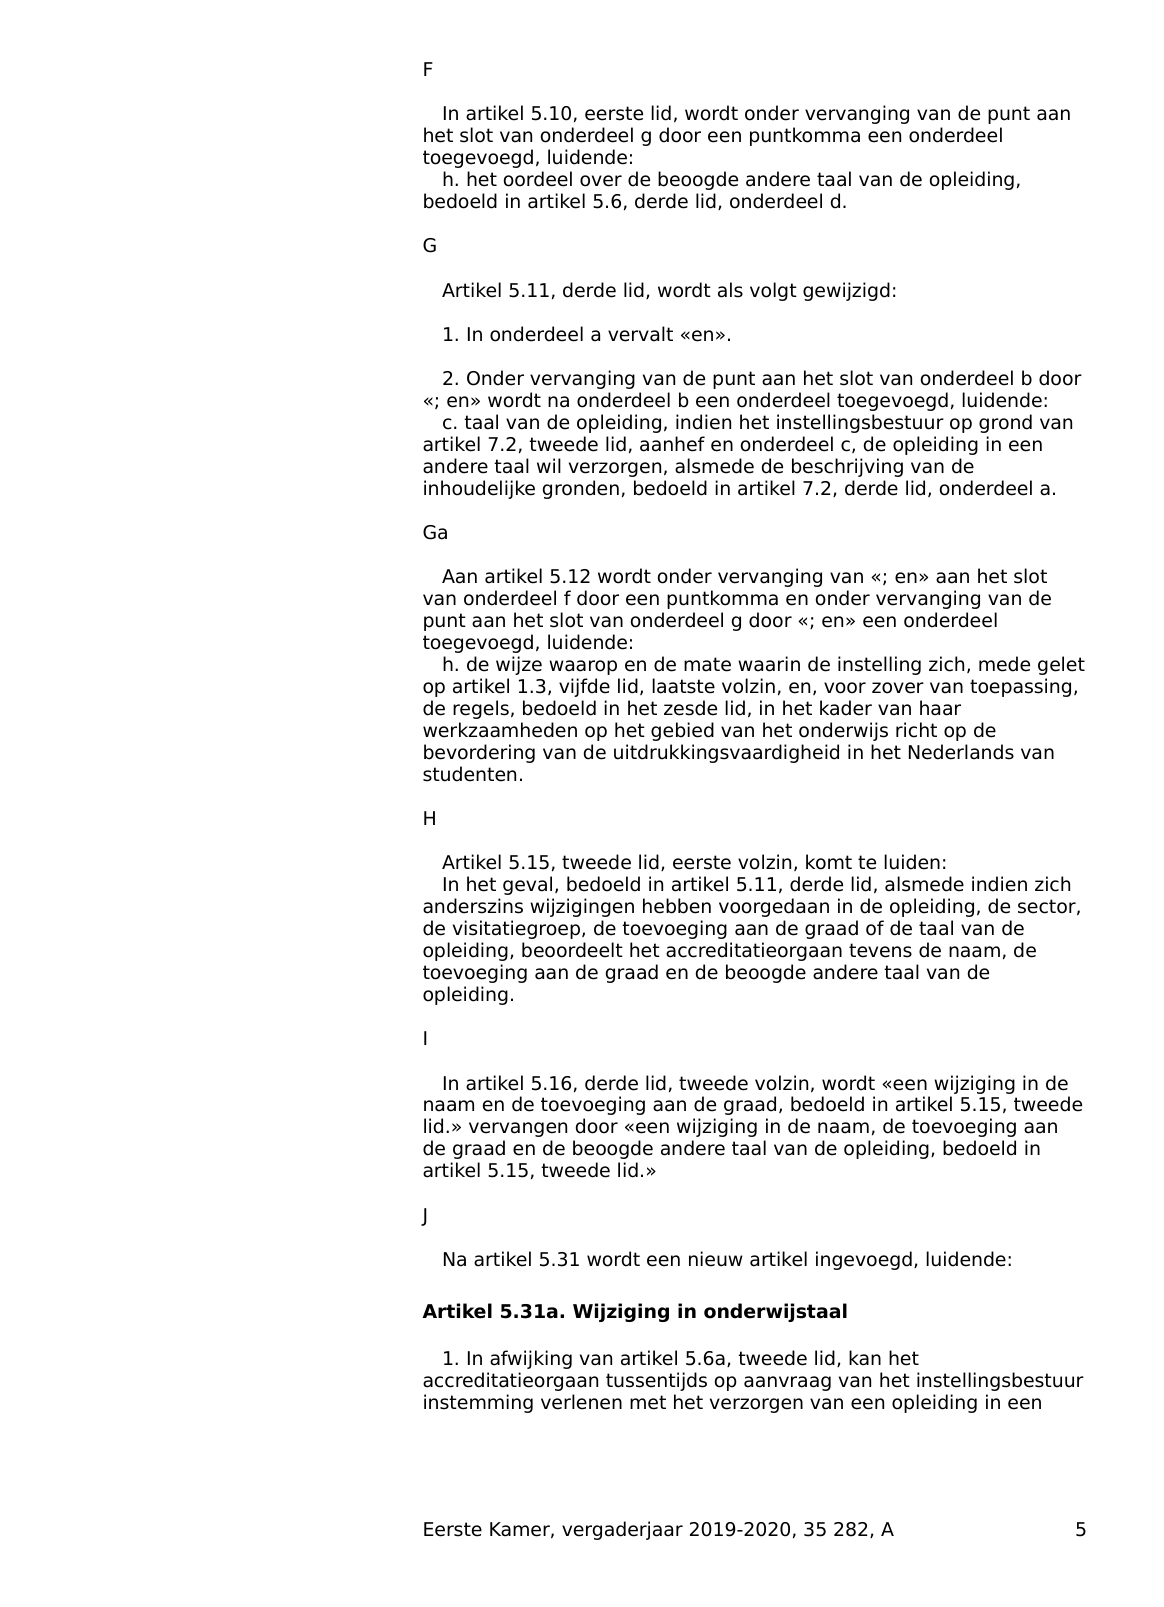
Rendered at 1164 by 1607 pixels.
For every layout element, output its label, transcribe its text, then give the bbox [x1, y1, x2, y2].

text F [422, 59, 1087, 81]
text 2. Onder vervanging van de punt aan het slot van onderdeel b door «; en» wordt na onderdeel b een onderdeel toegevoegd, luidende: [422, 368, 1087, 412]
text I [422, 1028, 1087, 1050]
subtitle Artikel 5.31a. Wijziging in onderwijstaal [422, 1301, 1087, 1323]
text Ga [422, 522, 1087, 544]
text h. de wijze waarop en de mate waarin de instelling zich, mede gelet op artikel 1.3, vijfde lid, laatste volzin, en, voor zover van toepassing, de regels, bedoeld in het zesde lid, in het kader van haar werkzaamheden op het gebied van het onderwijs richt op de bevordering van de uitdrukkingsvaardigheid in het Nederlands van studenten. [422, 654, 1087, 786]
text 1. In onderdeel a vervalt «en». [422, 324, 1087, 346]
text Na artikel 5.31 wordt een nieuw artikel ingevoegd, luidende: [422, 1249, 1087, 1271]
text Artikel 5.11, derde lid, wordt als volgt gewijzigd: [422, 279, 1087, 301]
text In het geval, bedoeld in artikel 5.11, derde lid, alsmede indien zich anderszins wijzigingen hebben voorgedaan in de opleiding, de sector, de visitatiegroep, de toevoeging aan de graad of de taal van de opleiding, beoordeelt het accreditatieorgaan tevens de naam, de toevoeging aan de graad en de beoogde andere taal van de opleiding. [422, 874, 1087, 1006]
text J [422, 1204, 1087, 1226]
text G [422, 235, 1087, 257]
text c. taal van de opleiding, indien het instellingsbestuur op grond van artikel 7.2, tweede lid, aanhef en onderdeel c, de opleiding in een andere taal wil verzorgen, alsmede de beschrijving van de inhoudelijke gronden, bedoeld in artikel 7.2, derde lid, onderdeel a. [422, 412, 1087, 500]
text h. het oordeel over de beoogde andere taal van de opleiding, bedoeld in artikel 5.6, derde lid, onderdeel d. [422, 169, 1087, 213]
text In artikel 5.16, derde lid, tweede volzin, wordt «een wijziging in de naam en de toevoeging aan de graad, bedoeld in artikel 5.15, tweede lid.» vervangen door «een wijziging in de naam, de toevoeging aan de graad en de beoogde andere taal van de opleiding, bedoeld in artikel 5.15, tweede lid.» [422, 1072, 1087, 1182]
text Aan artikel 5.12 wordt onder vervanging van «; en» aan het slot van onderdeel f door een puntkomma en onder vervanging van de punt aan het slot van onderdeel g door «; en» een onderdeel toegevoegd, luidende: [422, 566, 1087, 654]
text 1. In afwijking van artikel 5.6a, tweede lid, kan het accreditatieorgaan tussentijds op aanvraag van het instellingsbestuur instemming verlenen met het verzorgen van een opleiding in een [422, 1348, 1087, 1413]
text H [422, 808, 1087, 830]
text In artikel 5.10, eerste lid, wordt onder vervanging van de punt aan het slot van onderdeel g door een puntkomma een onderdeel toegevoegd, luidende: [422, 103, 1087, 169]
text Artikel 5.15, tweede lid, eerste volzin, komt te luiden: [422, 852, 1087, 874]
